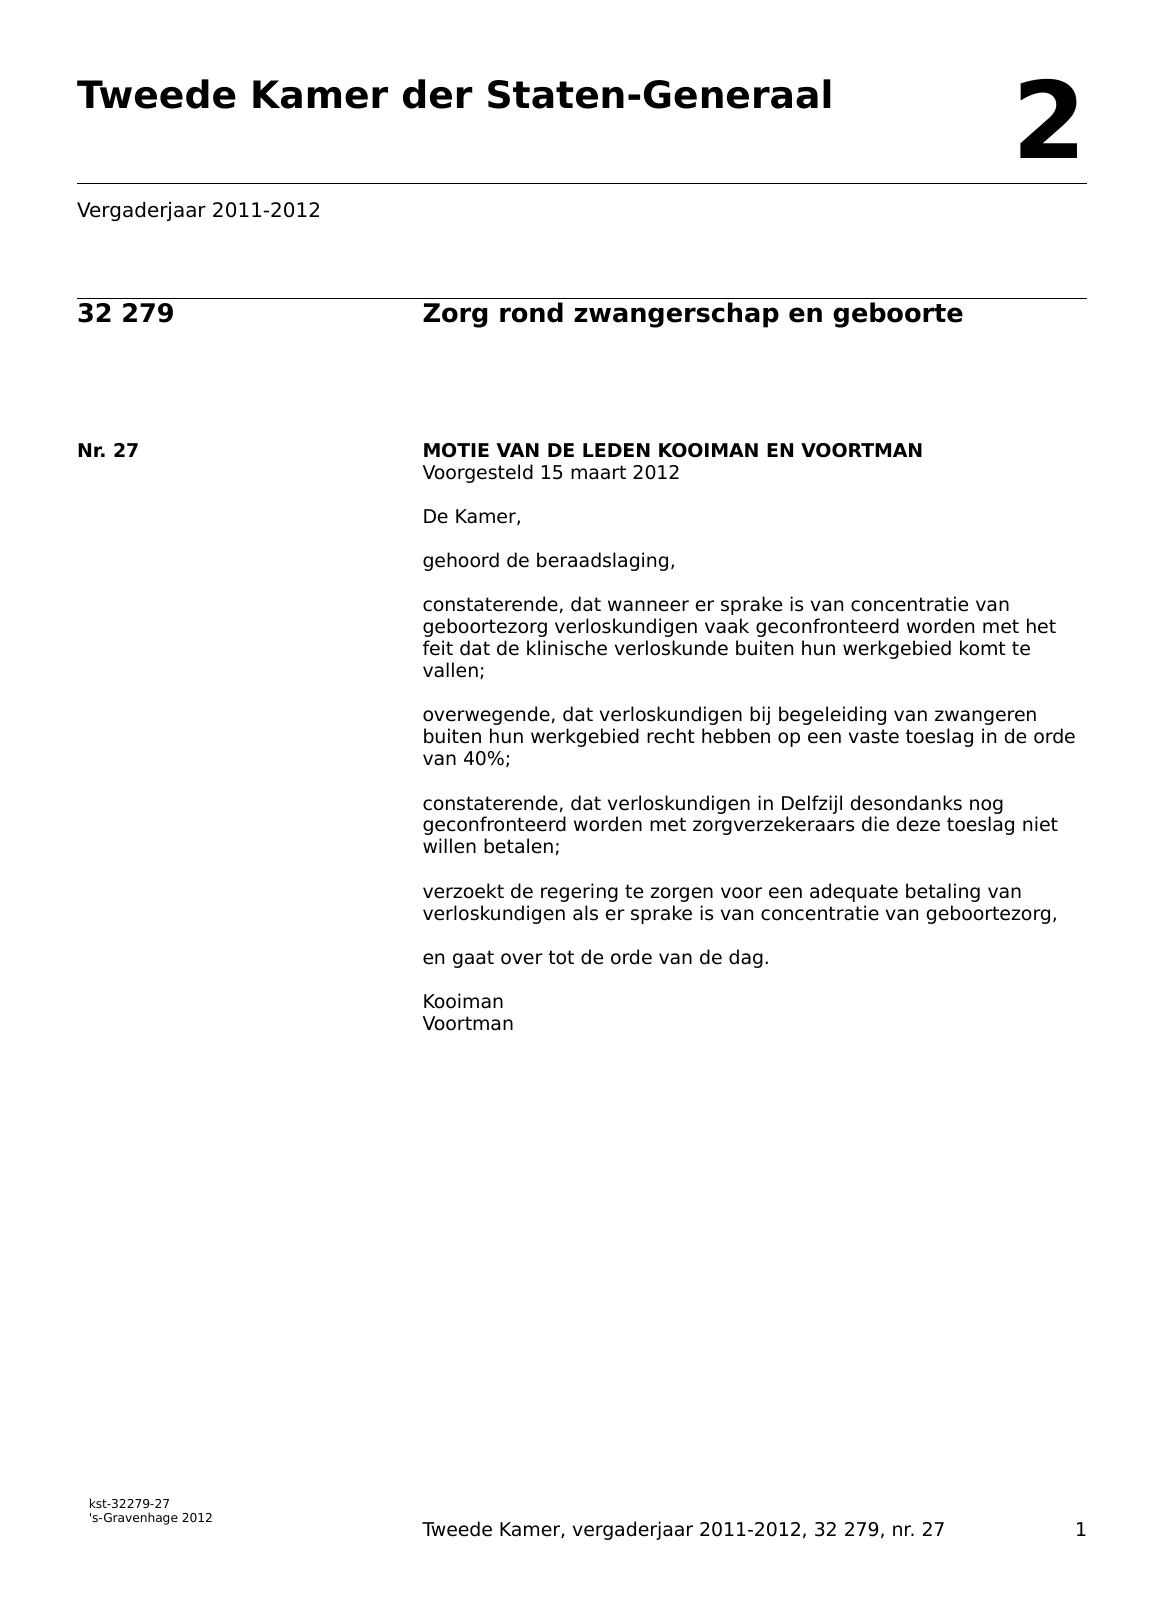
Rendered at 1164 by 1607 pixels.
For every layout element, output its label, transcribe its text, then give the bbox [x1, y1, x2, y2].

table_header Tweede Kamer der Staten-Generaal [77, 59, 886, 183]
text overwegende, dat verloskundigen bij begeleiding van zwangeren buiten hun werkgebied recht hebben op een vaste toeslag in de orde van 40%; [422, 704, 1087, 770]
text Voortman [422, 1013, 1087, 1035]
text verzoekt de regering te zorgen voor een adequate betaling van verloskundigen als er sprake is van concentratie van geboortezorg, [422, 881, 1087, 924]
text De Kamer, [422, 506, 1087, 528]
text 's-Gravenhage 2012 [88, 1511, 323, 1525]
subtitle Nr. 27 MOTIE VAN DE LEDEN KOOIMAN EN VOORTMAN [77, 440, 1087, 462]
text en gaat over tot de orde van de dag. [422, 947, 1087, 969]
text gehoord de beraadslaging, [422, 550, 1087, 572]
text Kooiman [422, 991, 1087, 1013]
text kst-32279-27 [88, 1497, 323, 1511]
text Voorgesteld 15 maart 2012 [422, 462, 1087, 484]
text constaterende, dat wanneer er sprake is van concentratie van geboortezorg verloskundigen vaak geconfronteerd worden met het feit dat de klinische verloskunde buiten hun werkgebied komt te vallen; [422, 594, 1087, 682]
table_cell Vergaderjaar 2011-2012 [77, 184, 1087, 298]
text constaterende, dat verloskundigen in Delfzijl desondanks nog geconfronteerd worden met zorgverzekeraars die deze toeslag niet willen betalen; [422, 792, 1087, 858]
table_header 2 [886, 59, 1087, 183]
subtitle 32 279 Zorg rond zwangerschap en geboorte [77, 299, 1087, 329]
